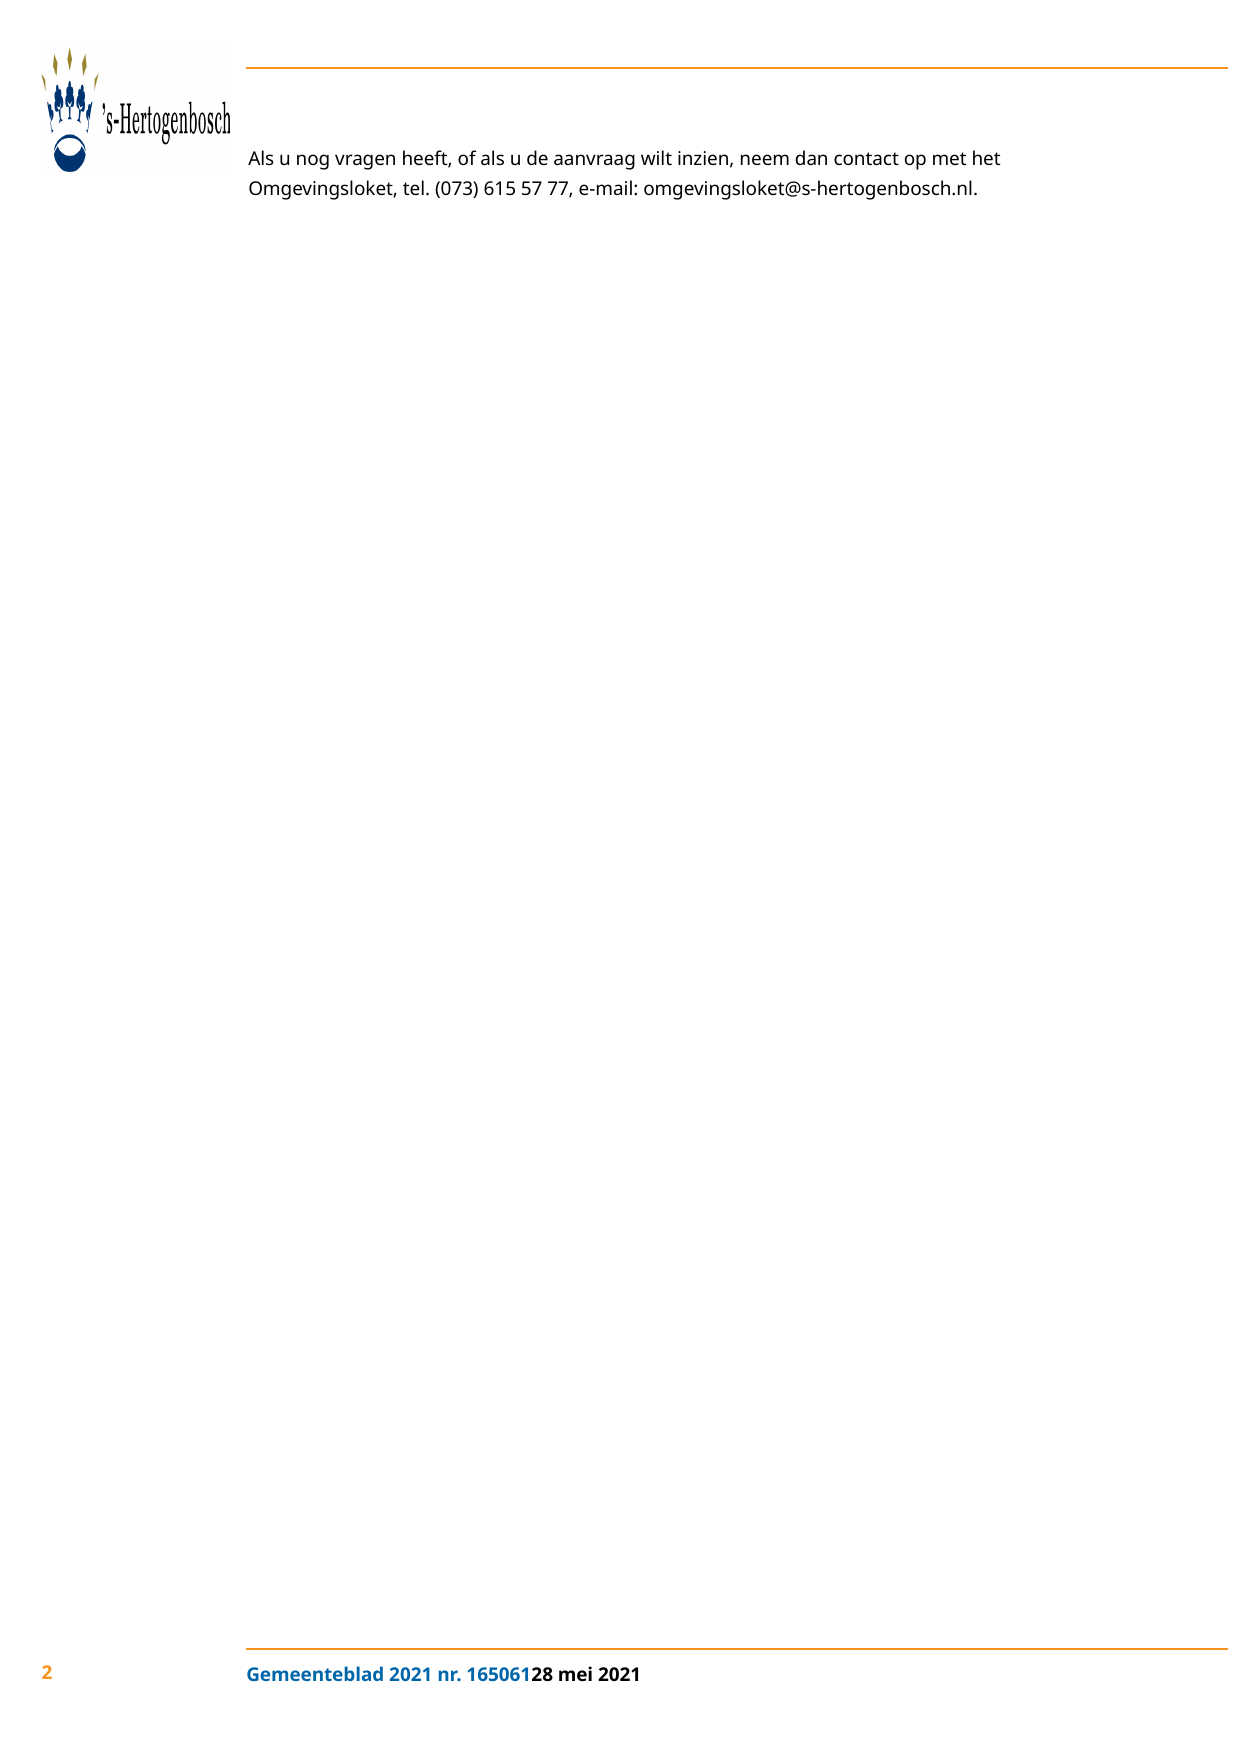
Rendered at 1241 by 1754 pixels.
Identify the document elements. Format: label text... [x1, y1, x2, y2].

text Als u nog vragen heeft, of als u de aanvraag wilt inzien, neem dan contact op met het Omgevingsloket, tel. (073) 615 57 77, e-mail: omgevingsloket@s-hertogenbosch.nl. [248, 145, 1152, 201]
picture [41, 47, 231, 172]
